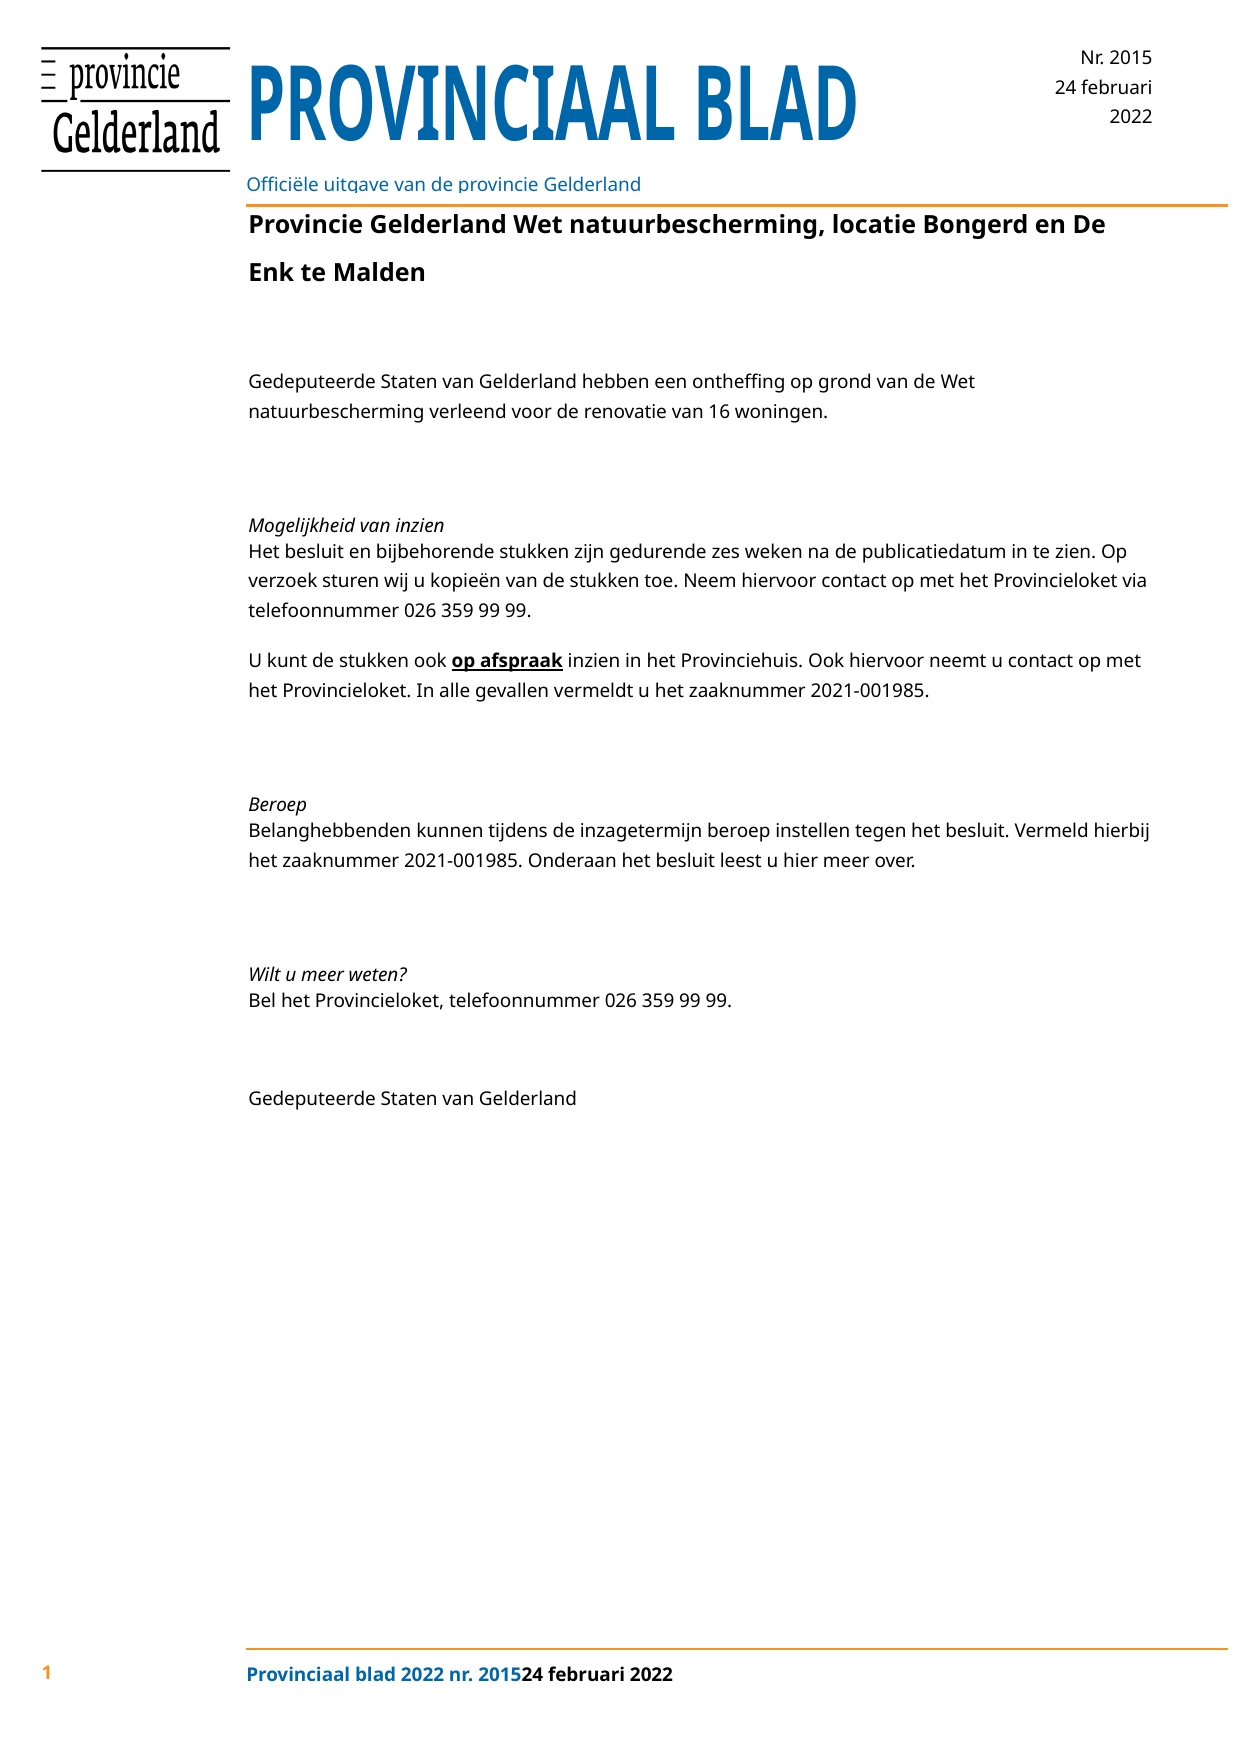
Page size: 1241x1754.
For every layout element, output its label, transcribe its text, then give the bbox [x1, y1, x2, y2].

picture [41, 47, 231, 172]
text Gedeputeerde Staten van Gelderland [248, 1085, 1152, 1111]
text Wilt u meer weten? [248, 961, 1152, 987]
text U kunt de stukken ook op afspraak inzien in het Provinciehuis. Ook hiervoor neemt u contact op met het Provincieloket. In alle gevallen vermeldt u het zaaknummer 2021-001985. [248, 648, 1152, 703]
text Beroep [248, 792, 1152, 817]
text Bel het Provincieloket, telefoonnummer 026 359 99 99. [248, 987, 1152, 1013]
text Mogelijkheid van inzien [248, 512, 1152, 538]
text Het besluit en bijbehorende stukken zijn gedurende zes weken na de publicatiedatum in te zien. Op verzoek sturen wij u kopieën van de stukken toe. Neem hiervoor contact op met het Provincieloket via telefoonnummer 026 359 99 99. [248, 538, 1152, 623]
text Provincie Gelderland Wet natuurbescherming, locatie Bongerd en De Enk te Malden [248, 207, 1152, 288]
text Gedeputeerde Staten van Gelderland hebben een ontheffing op grond van de Wet natuurbescherming verleend voor de renovatie van 16 woningen. [248, 368, 1152, 424]
text Belanghebbenden kunnen tijdens de inzagetermijn beroep instellen tegen het besluit. Vermeld hierbij het zaaknummer 2021-001985. Onderaan het besluit leest u hier meer over. [248, 817, 1152, 873]
